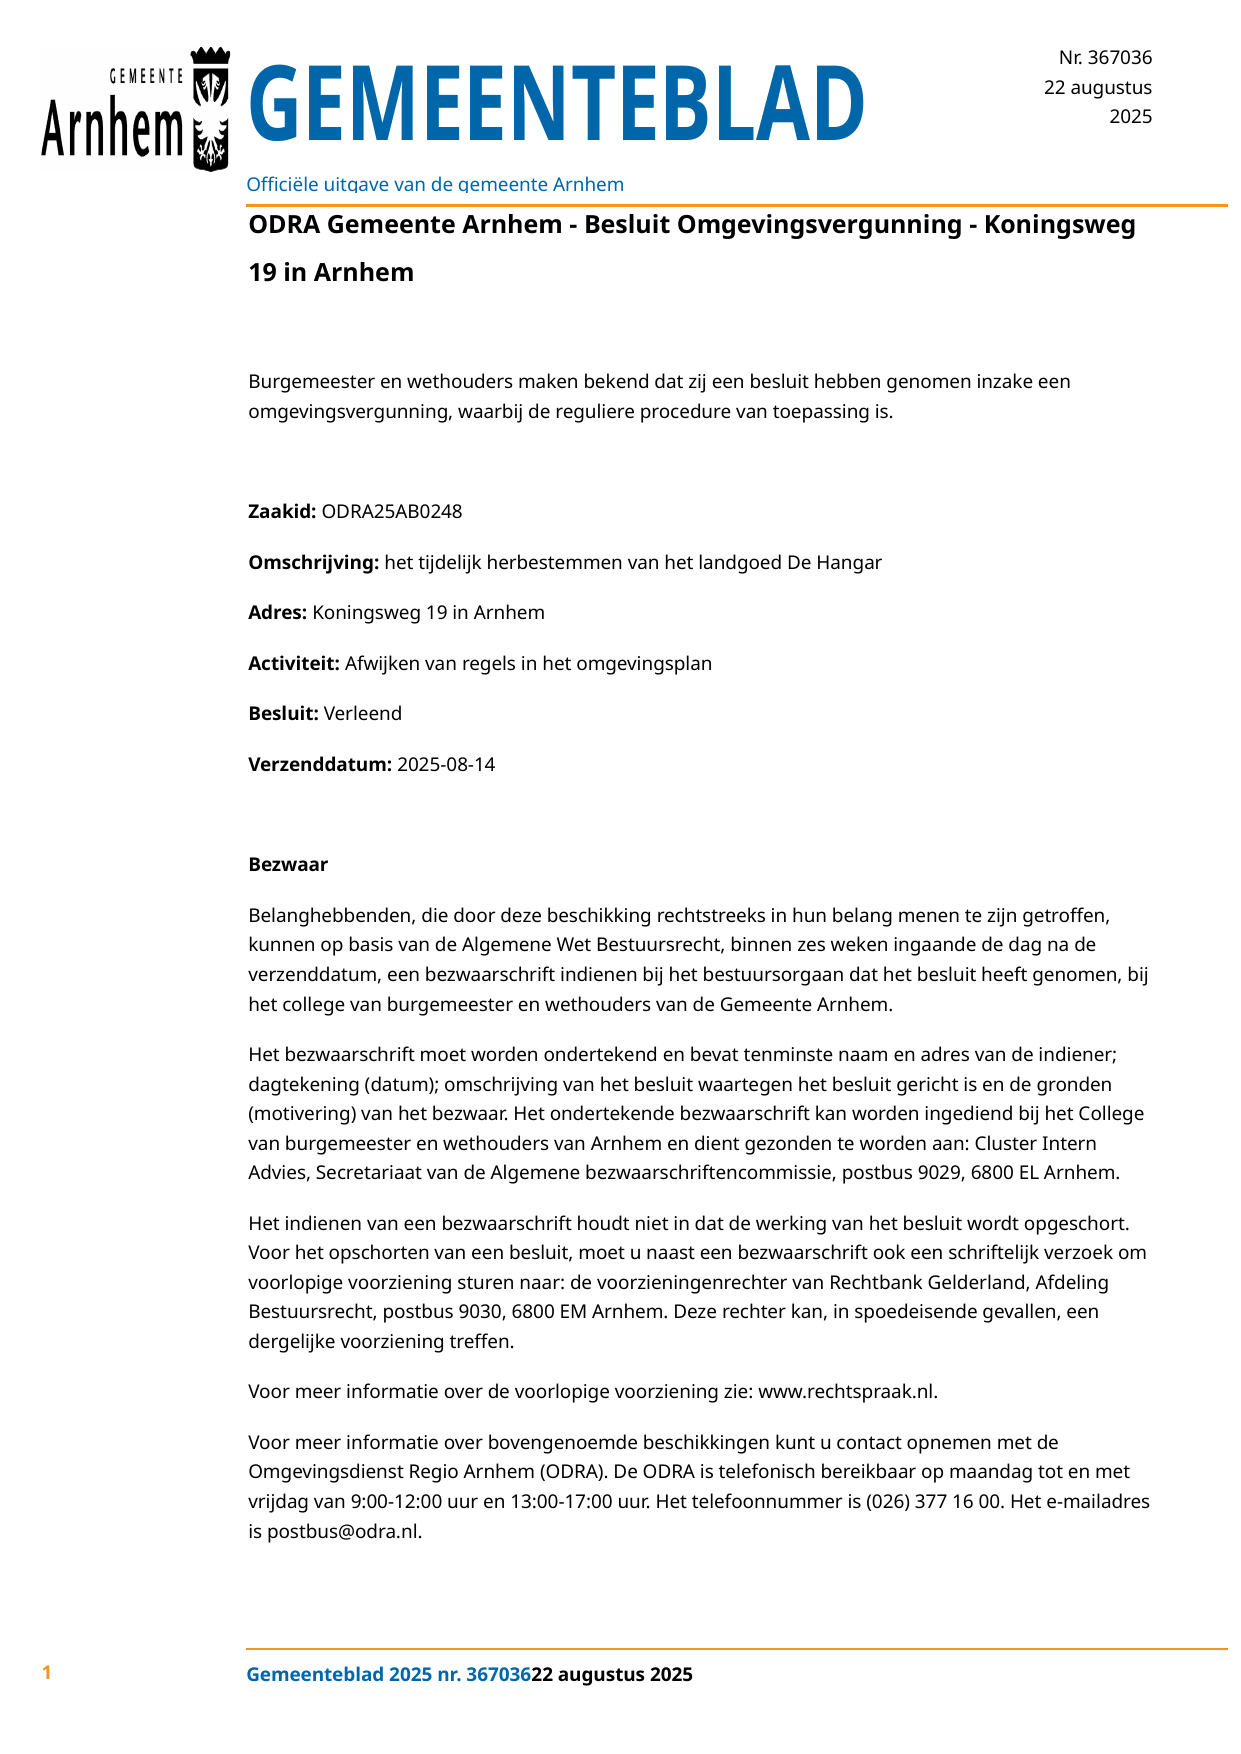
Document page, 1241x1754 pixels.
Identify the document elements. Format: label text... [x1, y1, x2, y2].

text Adres: Koningsweg 19 in Arnhem [248, 599, 1152, 625]
text ODRA Gemeente Arnhem - Besluit Omgevingsvergunning - Koningsweg 19 in Arnhem [248, 207, 1152, 288]
text Voor meer informatie over bovengenoemde beschikkingen kunt u contact opnemen met de Omgevingsdienst Regio Arnhem (ODRA). De ODRA is telefonisch bereikbaar op maandag tot en met vrijdag van 9:00-12:00 uur en 13:00-17:00 uur. Het telefoonnummer is (026) 377 16 00. Het e-mailadres is postbus@odra.nl. [248, 1429, 1152, 1544]
text Zaakid: ODRA25AB0248 [248, 499, 1152, 524]
text Verzenddatum: 2025-08-14 [248, 751, 1152, 777]
text Activiteit: Afwijken van regels in het omgevingsplan [248, 650, 1152, 676]
text Voor meer informatie over de voorlopige voorziening zie: www.rechtspraak.nl. [248, 1379, 1152, 1404]
text Belanghebbenden, die door deze beschikking rechtstreeks in hun belang menen te zijn getroffen, kunnen op basis van de Algemene Wet Bestuursrecht, binnen zes weken ingaande de dag na de verzenddatum, een bezwaarschrift indienen bij het bestuursorgaan dat het besluit heeft genomen, bij het college van burgemeester en wethouders van de Gemeente Arnhem. [248, 902, 1152, 1017]
text Bezwaar [248, 852, 1152, 877]
text Het indienen van een bezwaarschrift houdt niet in dat de werking van het besluit wordt opgeschort. Voor het opschorten van een besluit, moet u naast een bezwaarschrift ook een schriftelijk verzoek om voorlopige voorziening sturen naar: de voorzieningenrechter van Rechtbank Gelderland, Afdeling Bestuursrecht, postbus 9030, 6800 EM Arnhem. Deze rechter kan, in spoedeisende gevallen, een dergelijke voorziening treffen. [248, 1210, 1152, 1354]
text Omschrijving: het tijdelijk herbestemmen van het landgoed De Hangar [248, 549, 1152, 575]
picture [41, 47, 231, 172]
text Het bezwaarschrift moet worden ondertekend en bevat tenminste naam en adres van de indiener; dagtekening (datum); omschrijving van het besluit waartegen het besluit gericht is en de gronden (motivering) van het bezwaar. Het ondertekende bezwaarschrift kan worden ingediend bij het College van burgemeester en wethouders van Arnhem en dient gezonden te worden aan: Cluster Intern Advies, Secretariaat van de Algemene bezwaarschriftencommissie, postbus 9029, 6800 EL Arnhem. [248, 1041, 1152, 1185]
text Besluit: Verleend [248, 700, 1152, 726]
text Burgemeester en wethouders maken bekend dat zij een besluit hebben genomen inzake een omgevingsvergunning, waarbij de reguliere procedure van toepassing is. [248, 368, 1152, 424]
